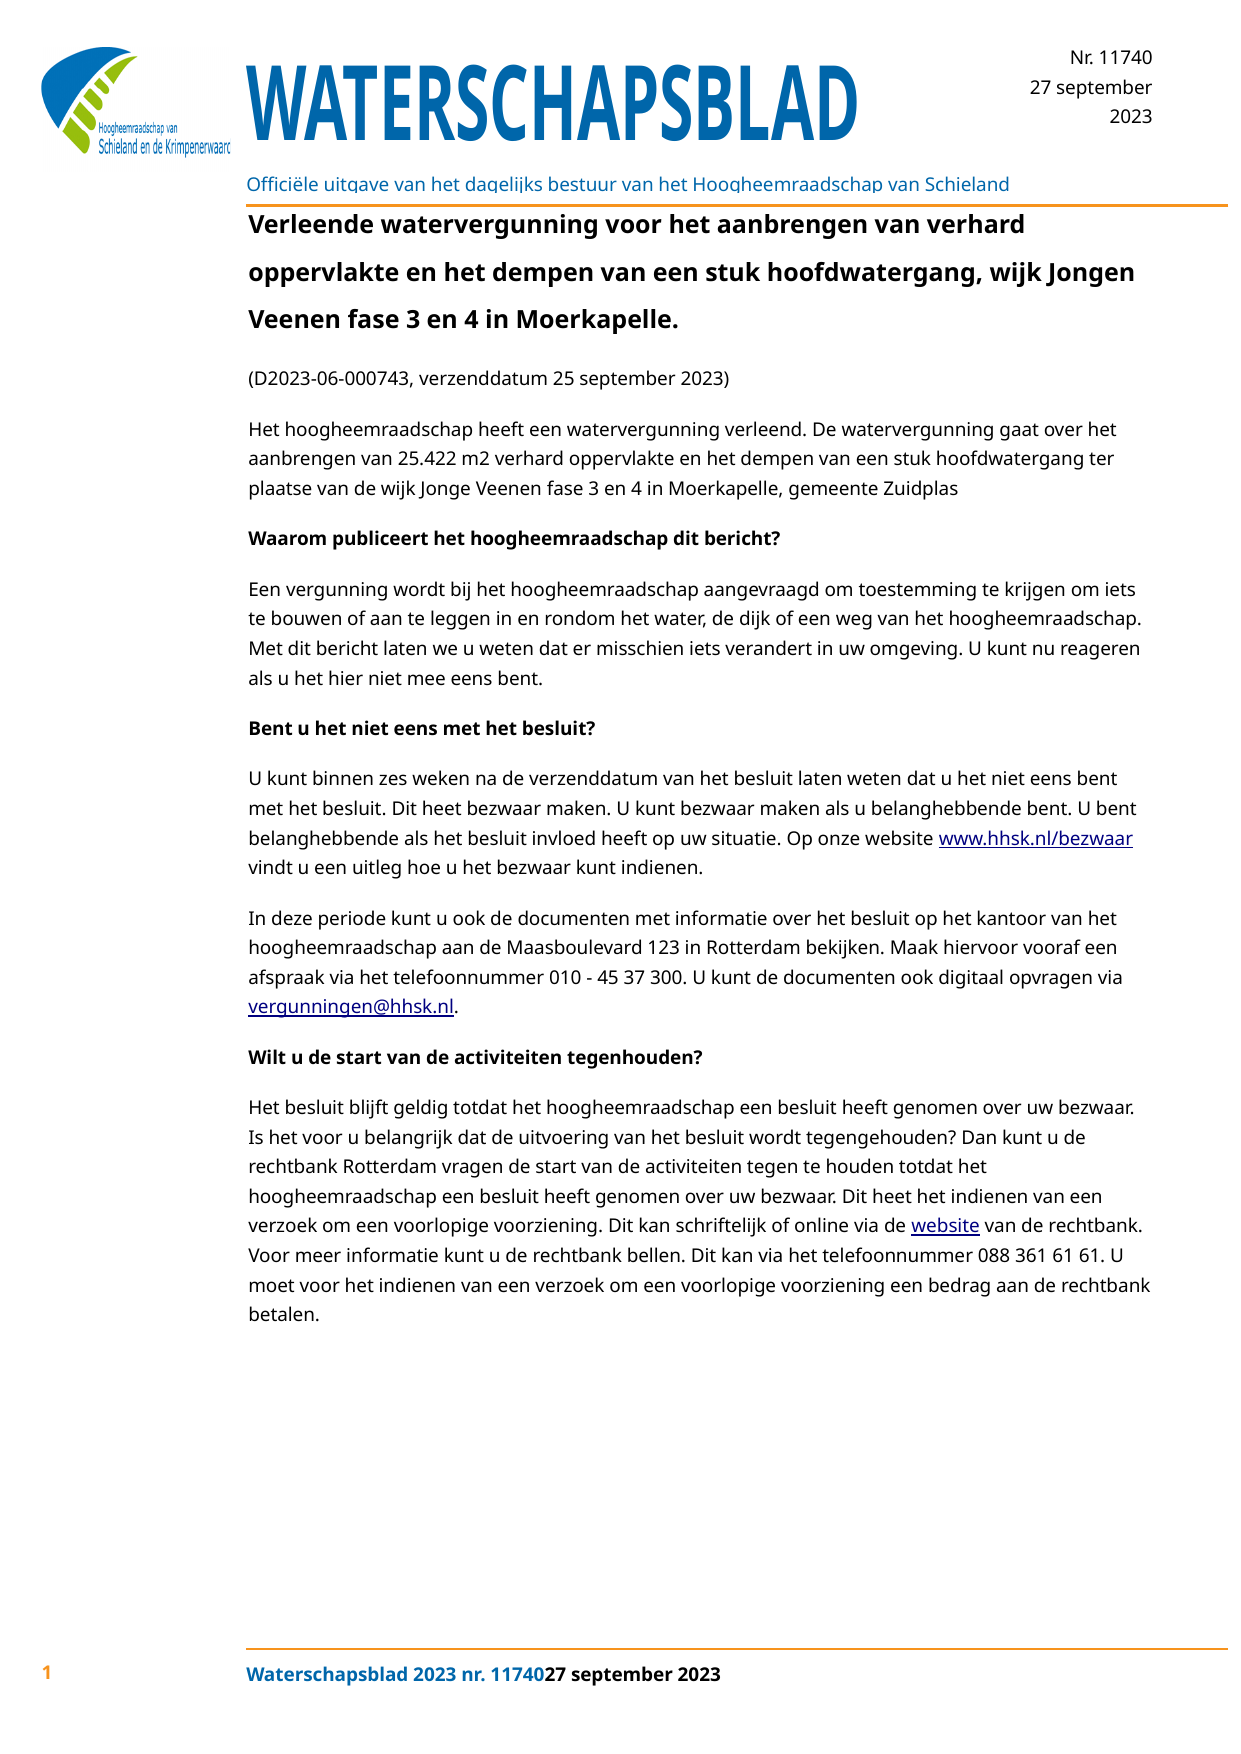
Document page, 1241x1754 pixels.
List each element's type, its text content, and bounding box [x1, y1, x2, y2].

text Een vergunning wordt bij het hoogheemraadschap aangevraagd om toestemming te krijgen om iets te bouwen of aan te leggen in en rondom het water, de dijk of een weg van het hoogheemraadschap. Met dit bericht laten we u weten dat er misschien iets verandert in uw omgeving. U kunt nu reageren als u het hier niet mee eens bent. [248, 576, 1152, 690]
picture [41, 47, 231, 172]
text Bent u het niet eens met het besluit? [248, 715, 1152, 741]
text Het hoogheemraadschap heeft een watervergunning verleend. De watervergunning gaat over het aanbrengen van 25.422 m2 verhard oppervlakte en het dempen van een stuk hoofdwatergang ter plaatse van de wijk Jonge Veenen fase 3 en 4 in Moerkapelle, gemeente Zuidplas [248, 416, 1152, 501]
text Wilt u de start van de activiteiten tegenhouden? [248, 1044, 1152, 1069]
text Verleende watervergunning voor het aanbrengen van verhard oppervlakte en het dempen van een stuk hoofdwatergang, wijk Jongen Veenen fase 3 en 4 in Moerkapelle. [248, 207, 1152, 336]
text (D2023-06-000743, verzenddatum 25 september 2023) [248, 366, 1152, 391]
text Waarom publiceert het hoogheemraadschap dit bericht? [248, 526, 1152, 551]
text In deze periode kunt u ook de documenten met informatie over het besluit op het kantoor van het hoogheemraadschap aan de Maasboulevard 123 in Rotterdam bekijken. Maak hiervoor vooraf een afspraak via het telefoonnummer 010 - 45 37 300. U kunt de documenten ook digitaal opvragen via vergunningen@hhsk.nl. [248, 905, 1152, 1019]
text Het besluit blijft geldig totdat het hoogheemraadschap een besluit heeft genomen over uw bezwaar. Is het voor u belangrijk dat de uitvoering van het besluit wordt tegengehouden? Dan kunt u de rechtbank Rotterdam vragen de start van de activiteiten tegen te houden totdat het hoogheemraadschap een besluit heeft genomen over uw bezwaar. Dit heet het indienen van een verzoek om een voorlopige voorziening. Dit kan schriftelijk of online via de website van de rechtbank. Voor meer informatie kunt u de rechtbank bellen. Dit kan via het telefoonnummer 088 361 61 61. U moet voor het indienen van een verzoek om een voorlopige voorziening een bedrag aan de rechtbank betalen. [248, 1094, 1152, 1327]
text U kunt binnen zes weken na de verzenddatum van het besluit laten weten dat u het niet eens bent met het besluit. Dit heet bezwaar maken. U kunt bezwaar maken als u belanghebbende bent. U bent belanghebbende als het besluit invloed heeft op uw situatie. Op onze website www.hhsk.nl/bezwaar vindt u een uitleg hoe u het bezwaar kunt indienen. [248, 766, 1152, 880]
